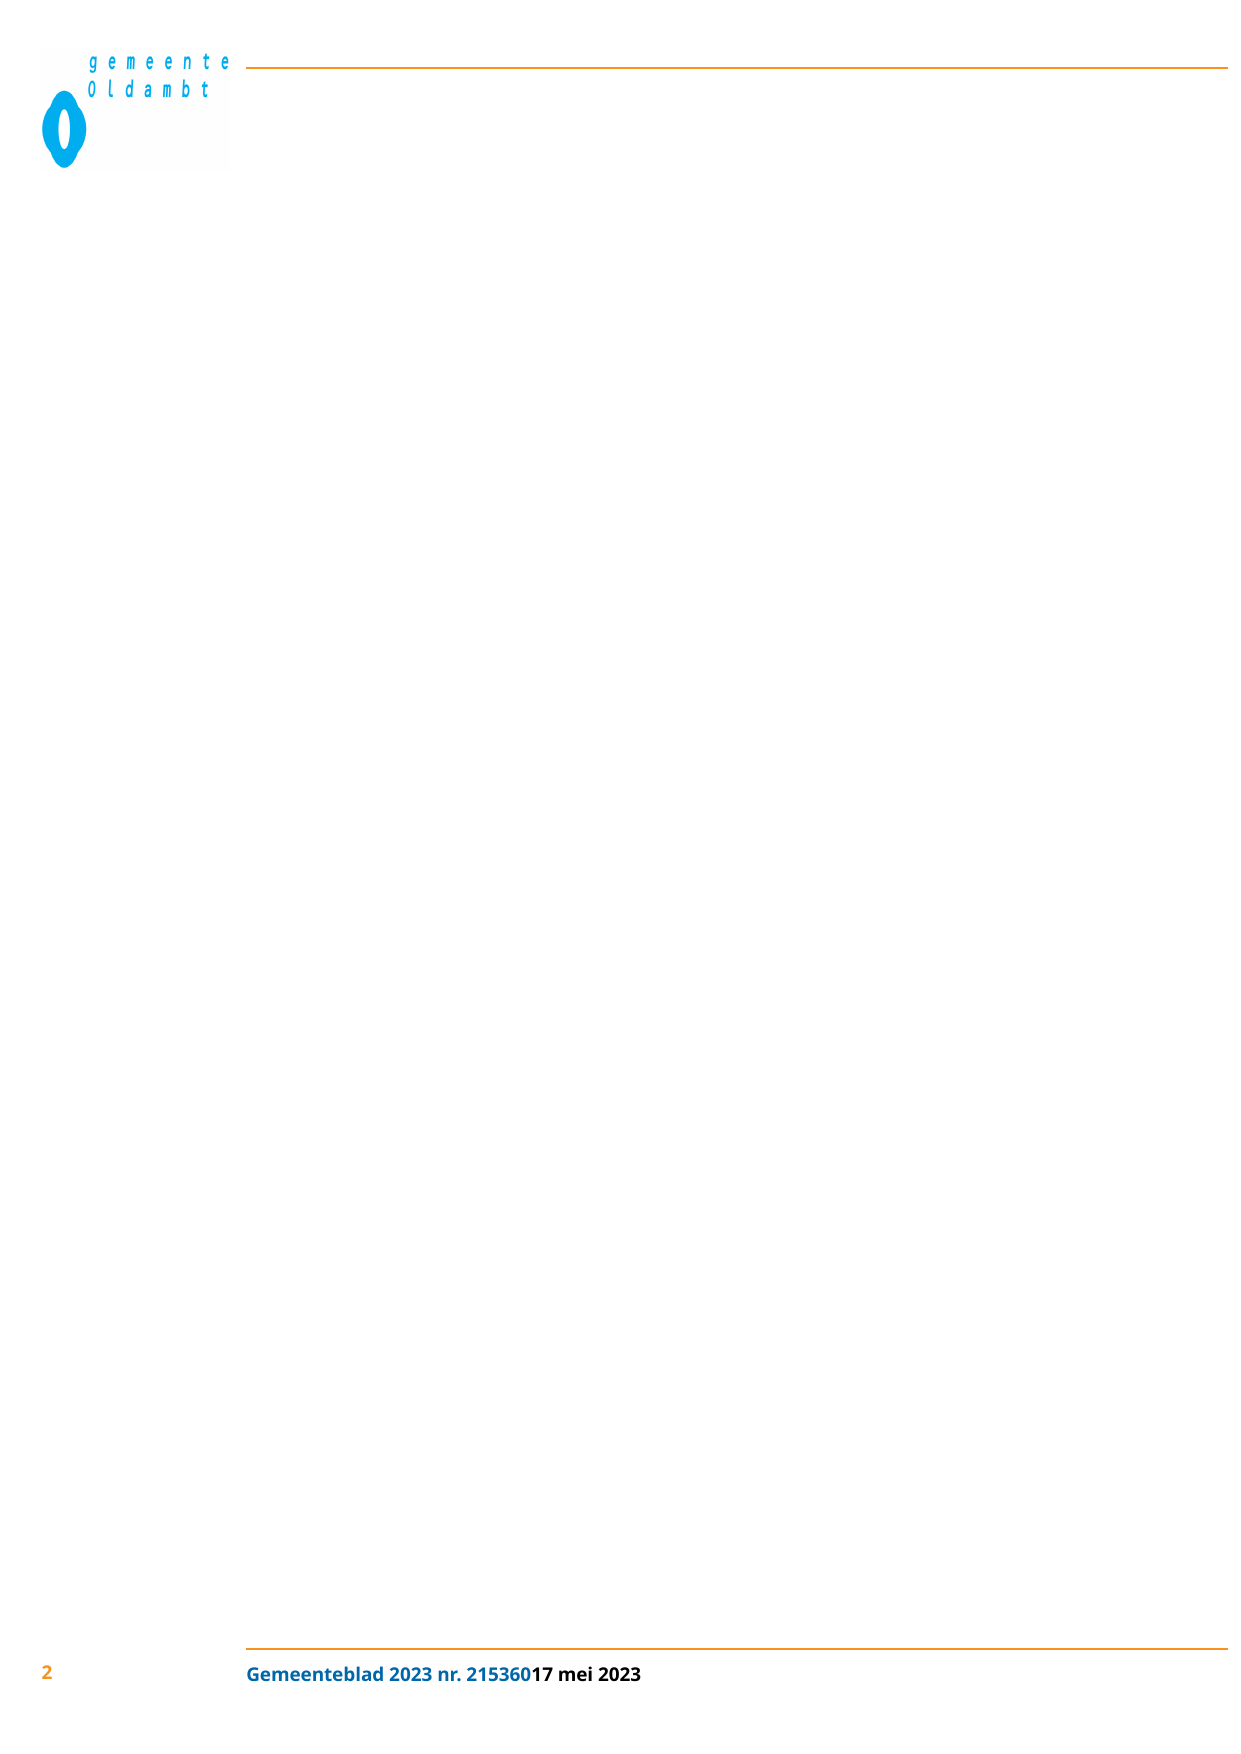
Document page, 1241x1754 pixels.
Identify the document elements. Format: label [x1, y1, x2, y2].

picture [41, 47, 231, 172]
